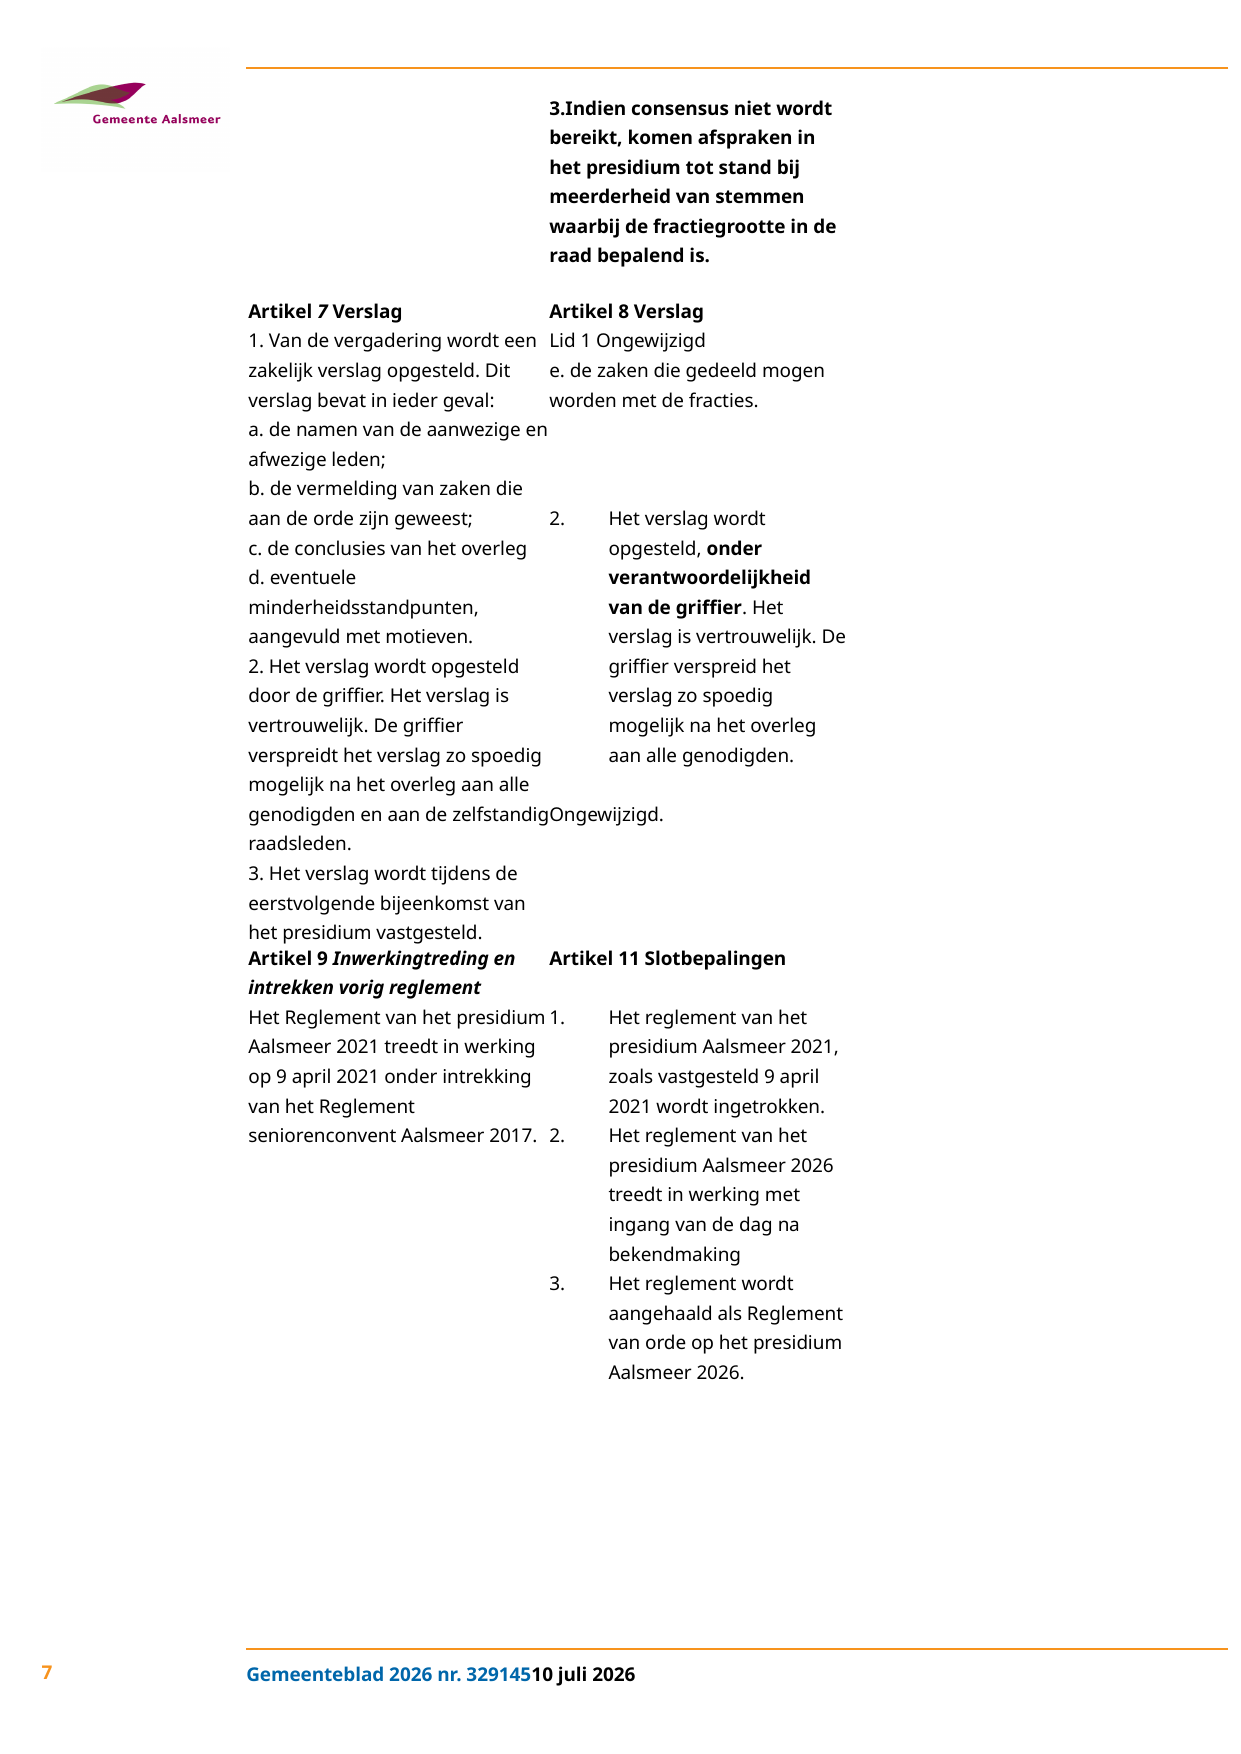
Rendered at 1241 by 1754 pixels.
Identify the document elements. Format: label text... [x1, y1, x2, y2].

table_cell [850, 945, 1152, 1385]
table_cell Artikel 7 Verslag 1. Van de vergadering wordt een zakelijk verslag opgesteld. Dit verslag bevat in ieder geval: a. de namen van de aanwezige en afwezige leden; b. de vermelding van zaken die aan de orde zijn geweest; c. de conclusies van het overleg d. eventuele minderheidsstandpunten, aangevuld met motieven. 2. Het verslag wordt opgesteld door de griffier. Het verslag is vertrouwelijk. De griffier verspreidt het verslag zo spoedig mogelijk na het overleg aan alle genodigden en aan de zelfstandig raadsleden. 3. Het verslag wordt tijdens de eerstvolgende bijeenkomst van het presidium vastgesteld. [248, 298, 549, 945]
picture [41, 47, 231, 172]
table_cell [248, 95, 549, 298]
table_cell Artikel 8 Verslag Lid 1 Ongewijzigd e. de zaken die gedeeld mogen worden met de fracties. Het verslag wordt opgesteld, onder verantwoordelijkheid van de griffier. Het verslag is vertrouwelijk. De griffier verspreid het verslag zo spoedig mogelijk na het overleg aan alle genodigden. Ongewijzigd. [549, 298, 850, 945]
table_cell Artikel 9 Inwerkingtreding en intrekken vorig reglement Het Reglement van het presidium Aalsmeer 2021 treedt in werking op 9 april 2021 onder intrekking van het Reglement seniorenconvent Aalsmeer 2017. [248, 945, 549, 1385]
table_header [248, 1388, 1152, 1414]
table_cell 3.Indien consensus niet wordt bereikt, komen afspraken in het presidium tot stand bij meerderheid van stemmen waarbij de fractiegrootte in de raad bepalend is. [549, 95, 850, 298]
table_cell Artikel 11 Slotbepalingen Het reglement van het presidium Aalsmeer 2021, zoals vastgesteld 9 april 2021 wordt ingetrokken. Het reglement van het presidium Aalsmeer 2026 treedt in werking met ingang van de dag na bekendmaking Het reglement wordt aangehaald als Reglement van orde op het presidium Aalsmeer 2026. [549, 945, 850, 1385]
table_cell [850, 95, 1152, 298]
table_cell [850, 298, 1152, 945]
